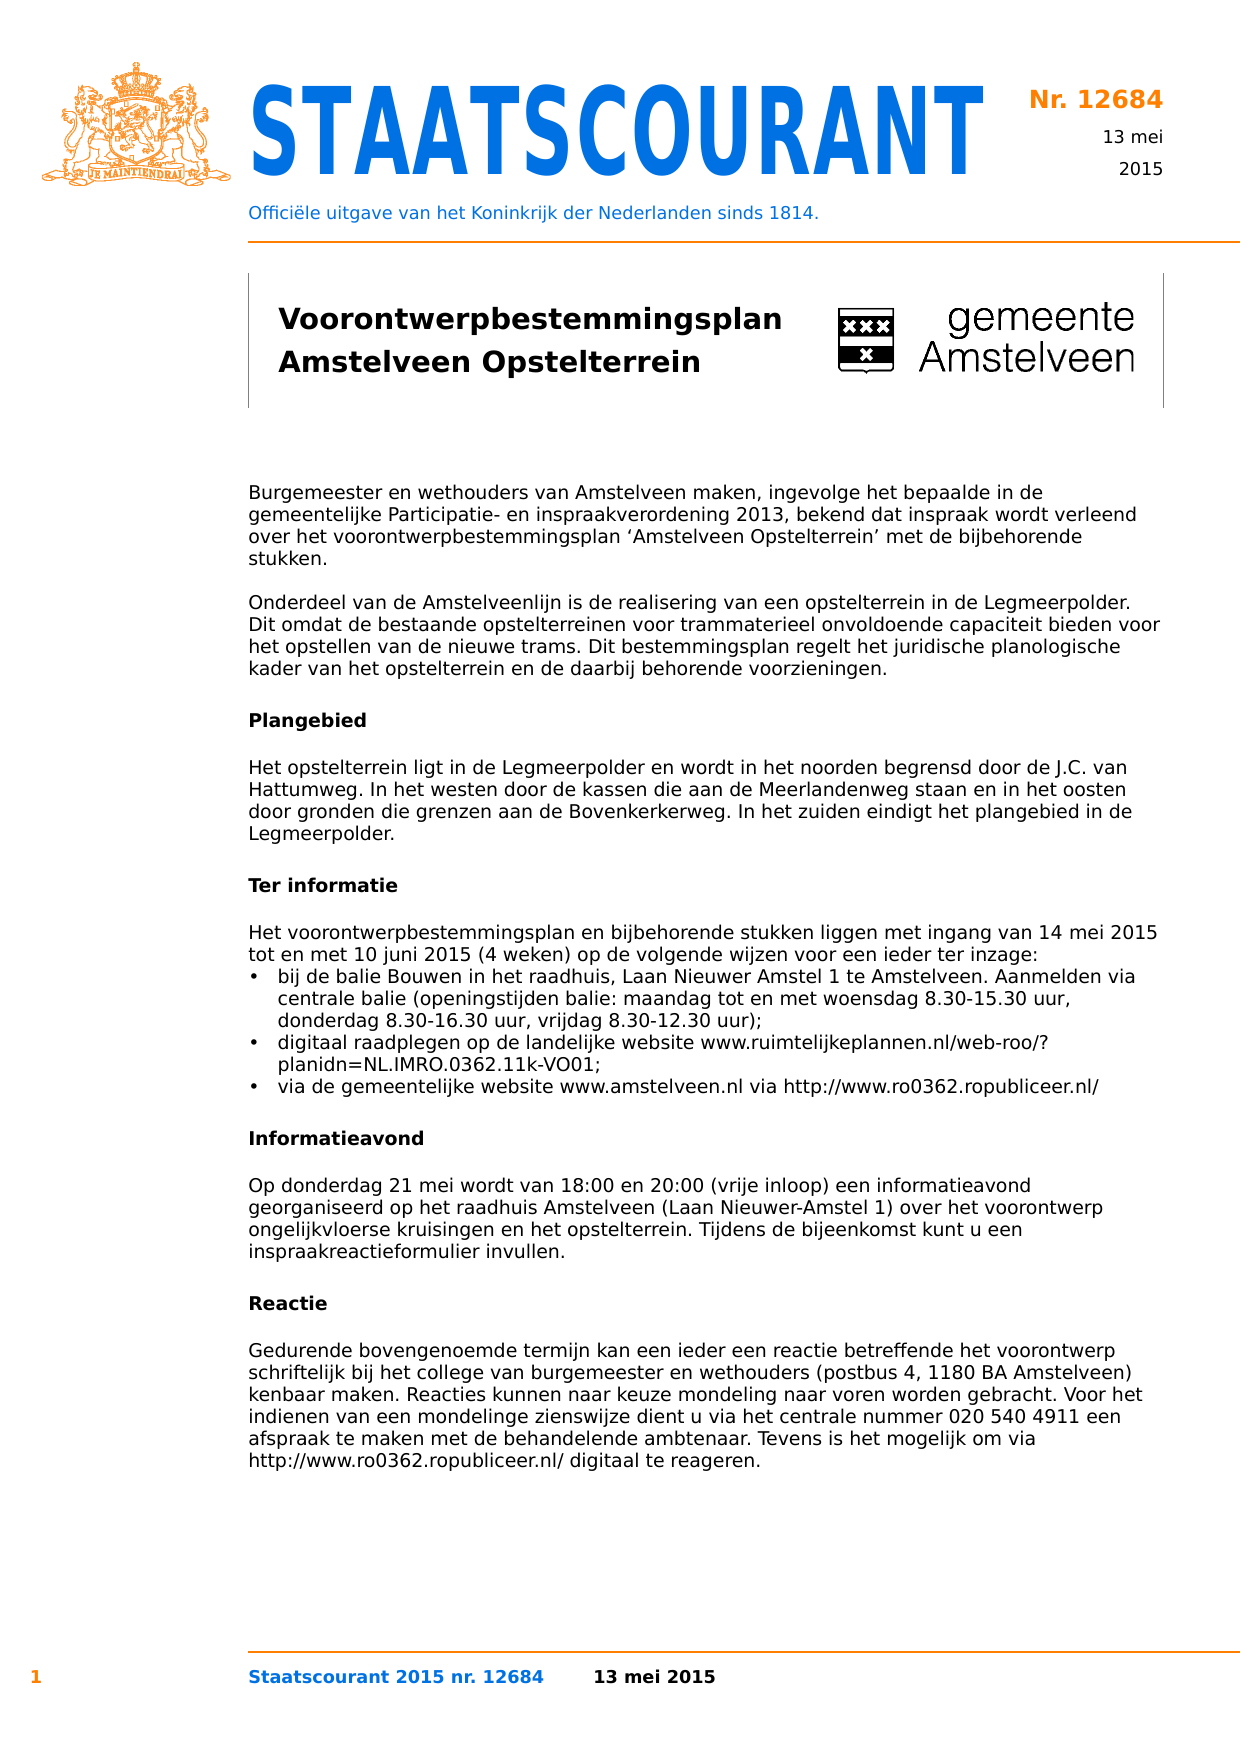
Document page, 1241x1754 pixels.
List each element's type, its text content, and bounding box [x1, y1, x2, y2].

text Het opstelterrein ligt in de Legmeerpolder en wordt in het noorden begrensd door de J.C. van Hattumweg. In het westen door de kassen die aan de Meerlandenweg staan en in het oosten door gronden die grenzen aan de Bovenkerkerweg. In het zuiden eindigt het plangebied in de Legmeerpolder. [248, 757, 1163, 845]
text • via de gemeentelijke website www.amstelveen.nl via http://www.ro0362.ropubliceer.nl/ [248, 1076, 1163, 1098]
picture [838, 302, 1134, 374]
table_cell Officiële uitgave van het Koninkrijk der Nederlanden sinds 1814. [248, 203, 1240, 241]
table_cell 13 mei [998, 121, 1240, 153]
subtitle Ter informatie [248, 875, 1163, 897]
text Het voorontwerpbestemmingsplan en bijbehorende stukken liggen met ingang van 14 mei 2015 tot en met 10 juni 2015 (4 weken) op de volgende wijzen voor een ieder ter inzage: [248, 922, 1163, 966]
picture [41, 62, 231, 186]
subtitle Reactie [248, 1293, 1163, 1314]
subtitle Voorontwerpbestemmingsplan Amstelveen Opstelterrein [249, 273, 1163, 408]
text • digitaal raadplegen op de landelijke website www.ruimtelijkeplannen.nl/web-roo/?planidn=NL.IMRO.0362.11k-VO01; [248, 1032, 1163, 1076]
subtitle Informatieavond [248, 1128, 1163, 1150]
table_header [25, 62, 248, 241]
text • bij de balie Bouwen in het raadhuis, Laan Nieuwer Amstel 1 te Amstelveen. Aanmelden via centrale balie (openingstijden balie: maandag tot en met woensdag 8.30-15.30 uur, donderdag 8.30-16.30 uur, vrijdag 8.30-12.30 uur); [248, 966, 1163, 1032]
text Op donderdag 21 mei wordt van 18:00 en 20:00 (vrije inloop) een informatieavond georganiseerd op het raadhuis Amstelveen (Laan Nieuwer-Amstel 1) over het voorontwerp ongelijkvloerse kruisingen en het opstelterrein. Tijdens de bijeenkomst kunt u een inspraakreactieformulier invullen. [248, 1175, 1163, 1263]
text Burgemeester en wethouders van Amstelveen maken, ingevolge het bepaalde in de gemeentelijke Participatie- en inspraakverordening 2013, bekend dat inspraak wordt verleend over het voorontwerpbestemmingsplan ‘Amstelveen Opstelterrein’ met de bijbehorende stukken. [248, 482, 1163, 570]
table_header Nr. 12684 [998, 62, 1240, 121]
subtitle Plangebied [248, 710, 1163, 732]
table_cell 2015 [998, 153, 1240, 203]
table_header STAATSCOURANT [248, 62, 998, 203]
text Onderdeel van de Amstelveenlijn is de realisering van een opstelterrein in de Legmeerpolder. Dit omdat de bestaande opstelterreinen voor trammaterieel onvoldoende capaciteit bieden voor het opstellen van de nieuwe trams. Dit bestemmingsplan regelt het juridische planologische kader van het opstelterrein en de daarbij behorende voorzieningen. [248, 592, 1163, 680]
text Gedurende bovengenoemde termijn kan een ieder een reactie betreffende het voorontwerp schriftelijk bij het college van burgemeester en wethouders (postbus 4, 1180 BA Amstelveen) kenbaar maken. Reacties kunnen naar keuze mondeling naar voren worden gebracht. Voor het indienen van een mondelinge zienswijze dient u via het centrale nummer 020 540 4911 een afspraak te maken met de behandelende ambtenaar. Tevens is het mogelijk om via http://www.ro0362.ropubliceer.nl/ digitaal te reageren. [248, 1339, 1163, 1471]
